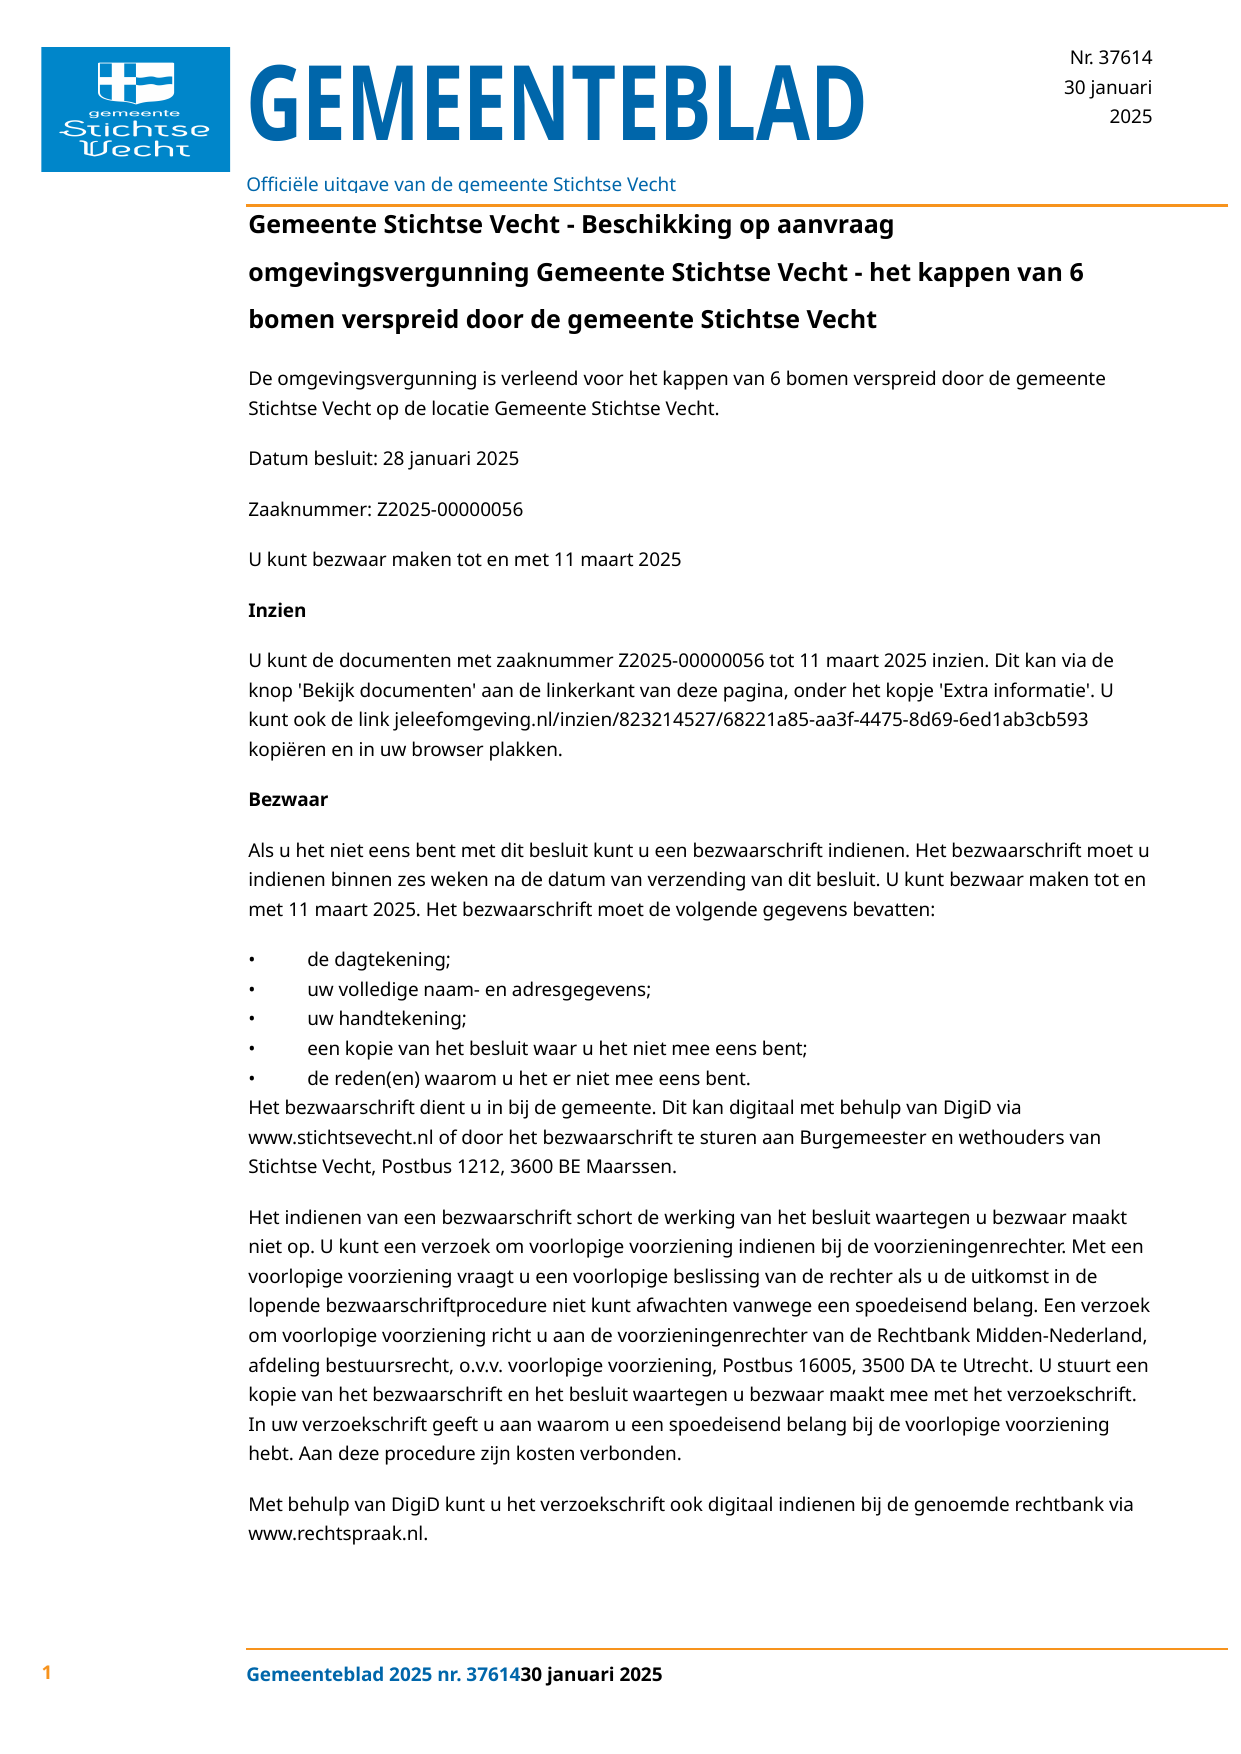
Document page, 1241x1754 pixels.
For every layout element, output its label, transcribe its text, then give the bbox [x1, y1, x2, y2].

picture [137, 63, 174, 103]
picture [99, 63, 135, 101]
text Met behulp van DigiD kunt u het verzoekschrift ook digitaal indienen bij de genoemde rechtbank via www.rechtspraak.nl. [248, 1491, 1152, 1546]
text Als u het niet eens bent met dit besluit kunt u een bezwaarschrift indienen. Het bezwaarschrift moet u indienen binnen zes weken na de datum van verzending van dit besluit. U kunt bezwaar maken tot en met 11 maart 2025. Het bezwaarschrift moet de volgende gegevens bevatten: [248, 837, 1152, 922]
text Datum besluit: 28 januari 2025 [248, 446, 1152, 471]
list uw volledige naam- en adresgegevens; [248, 976, 1152, 1002]
text Het indienen van een bezwaarschrift schort de werking van het besluit waartegen u bezwaar maakt niet op. U kunt een verzoek om voorlopige voorziening indienen bij de voorzieningenrechter. Met een voorlopige voorziening vraagt u een voorlopige beslissing van de rechter als u de uitkomst in de lopende bezwaarschriftprocedure niet kunt afwachten vanwege een spoedeisend belang. Een verzoek om voorlopige voorziening richt u aan de voorzieningenrechter van de Rechtbank Midden-Nederland, afdeling bestuursrecht, o.v.v. voorlopige voorziening, Postbus 16005, 3500 DA te Utrecht. U stuurt een kopie van het bezwaarschrift en het besluit waartegen u bezwaar maakt mee met het verzoekschrift. In uw verzoekschrift geeft u aan waarom u een spoedeisend belang bij de voorlopige voorziening hebt. Aan deze procedure zijn kosten verbonden. [248, 1204, 1152, 1466]
text Bezwaar [248, 786, 1152, 812]
list een kopie van het besluit waar u het niet mee eens bent; [248, 1035, 1152, 1061]
text U kunt bezwaar maken tot en met 11 maart 2025 [248, 546, 1152, 572]
text Gemeente Stichtse Vecht - Beschikking op aanvraag omgevingsvergunning Gemeente Stichtse Vecht - het kappen van 6 bomen verspreid door de gemeente Stichtse Vecht [248, 207, 1152, 336]
text Het bezwaarschrift dient u in bij de gemeente. Dit kan digitaal met behulp van DigiD via www.stichtsevecht.nl of door het bezwaarschrift te sturen aan Burgemeester en wethouders van Stichtse Vecht, Postbus 1212, 3600 BE Maarssen. [248, 1094, 1152, 1179]
list uw handtekening; [248, 1006, 1152, 1031]
list de reden(en) waarom u het er niet mee eens bent. [248, 1065, 1152, 1090]
text Inzien [248, 597, 1152, 622]
list de dagtekening; [248, 946, 1152, 972]
text Zaaknummer: Z2025-00000056 [248, 496, 1152, 522]
text De omgevingsvergunning is verleend voor het kappen van 6 bomen verspreid door de gemeente Stichtse Vecht op de locatie Gemeente Stichtse Vecht. [248, 366, 1152, 421]
text U kunt de documenten met zaaknummer Z2025-00000056 tot 11 maart 2025 inzien. Dit kan via de knop 'Bekijk documenten' aan de linkerkant van deze pagina, onder het kopje 'Extra informatie'. U kunt ook de link jeleefomgeving.nl/inzien/823214527/68221a85-aa3f-4475-8d69-6ed1ab3cb593 kopiëren en in uw browser plakken. [248, 647, 1152, 762]
